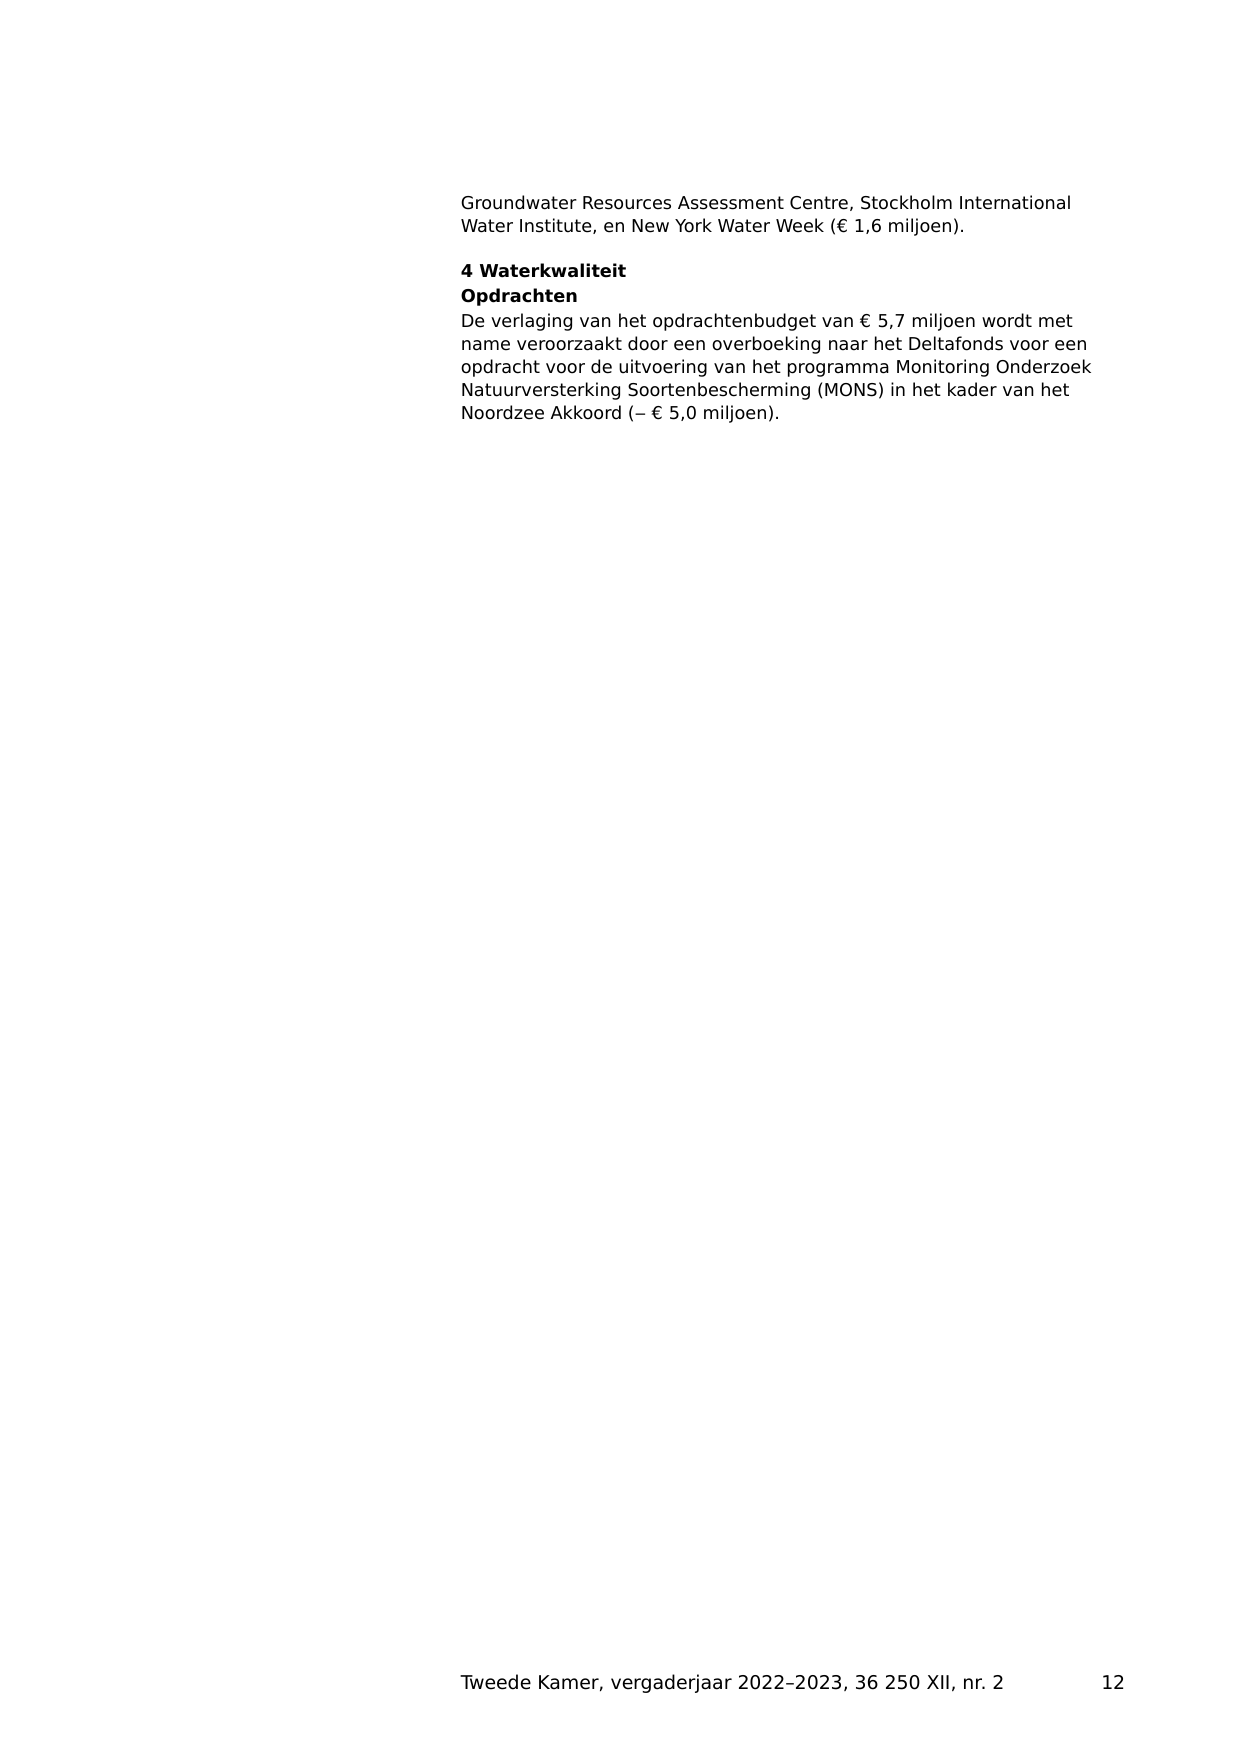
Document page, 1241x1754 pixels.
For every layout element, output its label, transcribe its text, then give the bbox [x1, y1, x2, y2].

text De verlaging van het opdrachtenbudget van € 5,7 miljoen wordt met name veroorzaakt door een overboeking naar het Deltafonds voor een opdracht voor de uitvoering van het programma Monitoring Onderzoek Natuurversterking Soortenbescherming (MONS) in het kader van het Noordzee Akkoord (‒ € 5,0 miljoen). [461, 309, 1125, 424]
text Opdrachten [461, 284, 1125, 307]
text 4 Waterkwaliteit [461, 259, 1125, 282]
text Groundwater Resources Assessment Centre, Stockholm International Water Institute, en New York Water Week (€ 1,6 miljoen). [461, 191, 1125, 237]
